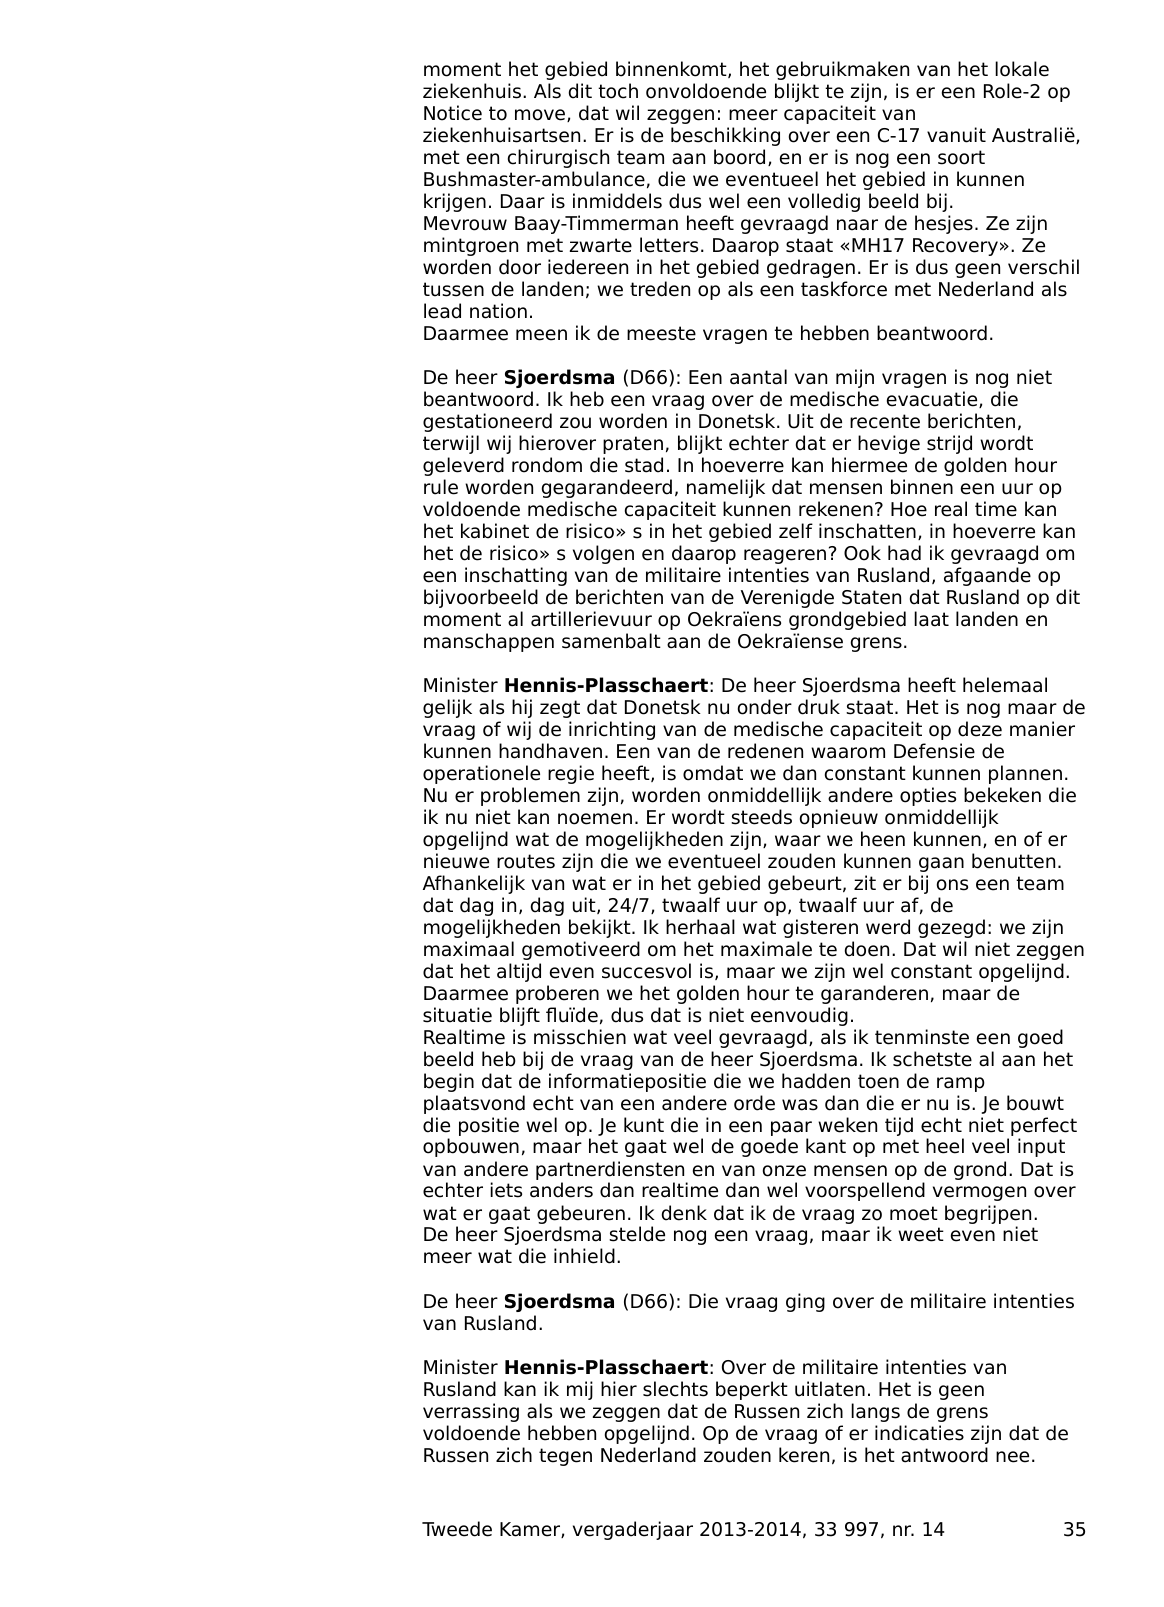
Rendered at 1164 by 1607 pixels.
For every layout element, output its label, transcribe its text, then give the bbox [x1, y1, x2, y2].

text moment het gebied binnenkomt, het gebruikmaken van het lokale ziekenhuis. Als dit toch onvoldoende blijkt te zijn, is er een Role-2 op Notice to move, dat wil zeggen: meer capaciteit van ziekenhuisartsen. Er is de beschikking over een C-17 vanuit Australië, met een chirurgisch team aan boord, en er is nog een soort Bushmaster-ambulance, die we eventueel het gebied in kunnen krijgen. Daar is inmiddels dus wel een volledig beeld bij. [422, 59, 1087, 213]
text Minister Hennis-Plasschaert: De heer Sjoerdsma heeft helemaal gelijk als hij zegt dat Donetsk nu onder druk staat. Het is nog maar de vraag of wij de inrichting van de medische capaciteit op deze manier kunnen handhaven. Een van de redenen waarom Defensie de operationele regie heeft, is omdat we dan constant kunnen plannen. Nu er problemen zijn, worden onmiddellijk andere opties bekeken die ik nu niet kan noemen. Er wordt steeds opnieuw onmiddellijk opgelijnd wat de mogelijkheden zijn, waar we heen kunnen, en of er nieuwe routes zijn die we eventueel zouden kunnen gaan benutten. Afhankelijk van wat er in het gebied gebeurt, zit er bij ons een team dat dag in, dag uit, 24/7, twaalf uur op, twaalf uur af, de mogelijkheden bekijkt. Ik herhaal wat gisteren werd gezegd: we zijn maximaal gemotiveerd om het maximale te doen. Dat wil niet zeggen dat het altijd even succesvol is, maar we zijn wel constant opgelijnd. Daarmee proberen we het golden hour te garanderen, maar de situatie blijft fluïde, dus dat is niet eenvoudig. [422, 675, 1087, 1027]
text Daarmee meen ik de meeste vragen te hebben beantwoord. [422, 323, 1087, 345]
text Minister Hennis-Plasschaert: Over de militaire intenties van Rusland kan ik mij hier slechts beperkt uitlaten. Het is geen verrassing als we zeggen dat de Russen zich langs de grens voldoende hebben opgelijnd. Op de vraag of er indicaties zijn dat de Russen zich tegen Nederland zouden keren, is het antwoord nee. [422, 1357, 1087, 1467]
text De heer Sjoerdsma (D66): Een aantal van mijn vragen is nog niet beantwoord. Ik heb een vraag over de medische evacuatie, die gestationeerd zou worden in Donetsk. Uit de recente berichten, terwijl wij hierover praten, blijkt echter dat er hevige strijd wordt geleverd rondom die stad. In hoeverre kan hiermee de golden hour rule worden gegarandeerd, namelijk dat mensen binnen een uur op voldoende medische capaciteit kunnen rekenen? Hoe real time kan het kabinet de risico» s in het gebied zelf inschatten, in hoeverre kan het de risico» s volgen en daarop reageren? Ook had ik gevraagd om een inschatting van de militaire intenties van Rusland, afgaande op bijvoorbeeld de berichten van de Verenigde Staten dat Rusland op dit moment al artillerievuur op Oekraïens grondgebied laat landen en manschappen samenbalt aan de Oekraïense grens. [422, 367, 1087, 653]
text De heer Sjoerdsma (D66): Die vraag ging over de militaire intenties van Rusland. [422, 1291, 1087, 1334]
text Mevrouw Baay-Timmerman heeft gevraagd naar de hesjes. Ze zijn mintgroen met zwarte letters. Daarop staat «MH17 Recovery». Ze worden door iedereen in het gebied gedragen. Er is dus geen verschil tussen de landen; we treden op als een taskforce met Nederland als lead nation. [422, 213, 1087, 323]
text De heer Sjoerdsma stelde nog een vraag, maar ik weet even niet meer wat die inhield. [422, 1224, 1087, 1268]
text Realtime is misschien wat veel gevraagd, als ik tenminste een goed beeld heb bij de vraag van de heer Sjoerdsma. Ik schetste al aan het begin dat de informatiepositie die we hadden toen de ramp plaatsvond echt van een andere orde was dan die er nu is. Je bouwt die positie wel op. Je kunt die in een paar weken tijd echt niet perfect opbouwen, maar het gaat wel de goede kant op met heel veel input van andere partnerdiensten en van onze mensen op de grond. Dat is echter iets anders dan realtime dan wel voorspellend vermogen over wat er gaat gebeuren. Ik denk dat ik de vraag zo moet begrijpen. [422, 1027, 1087, 1224]
